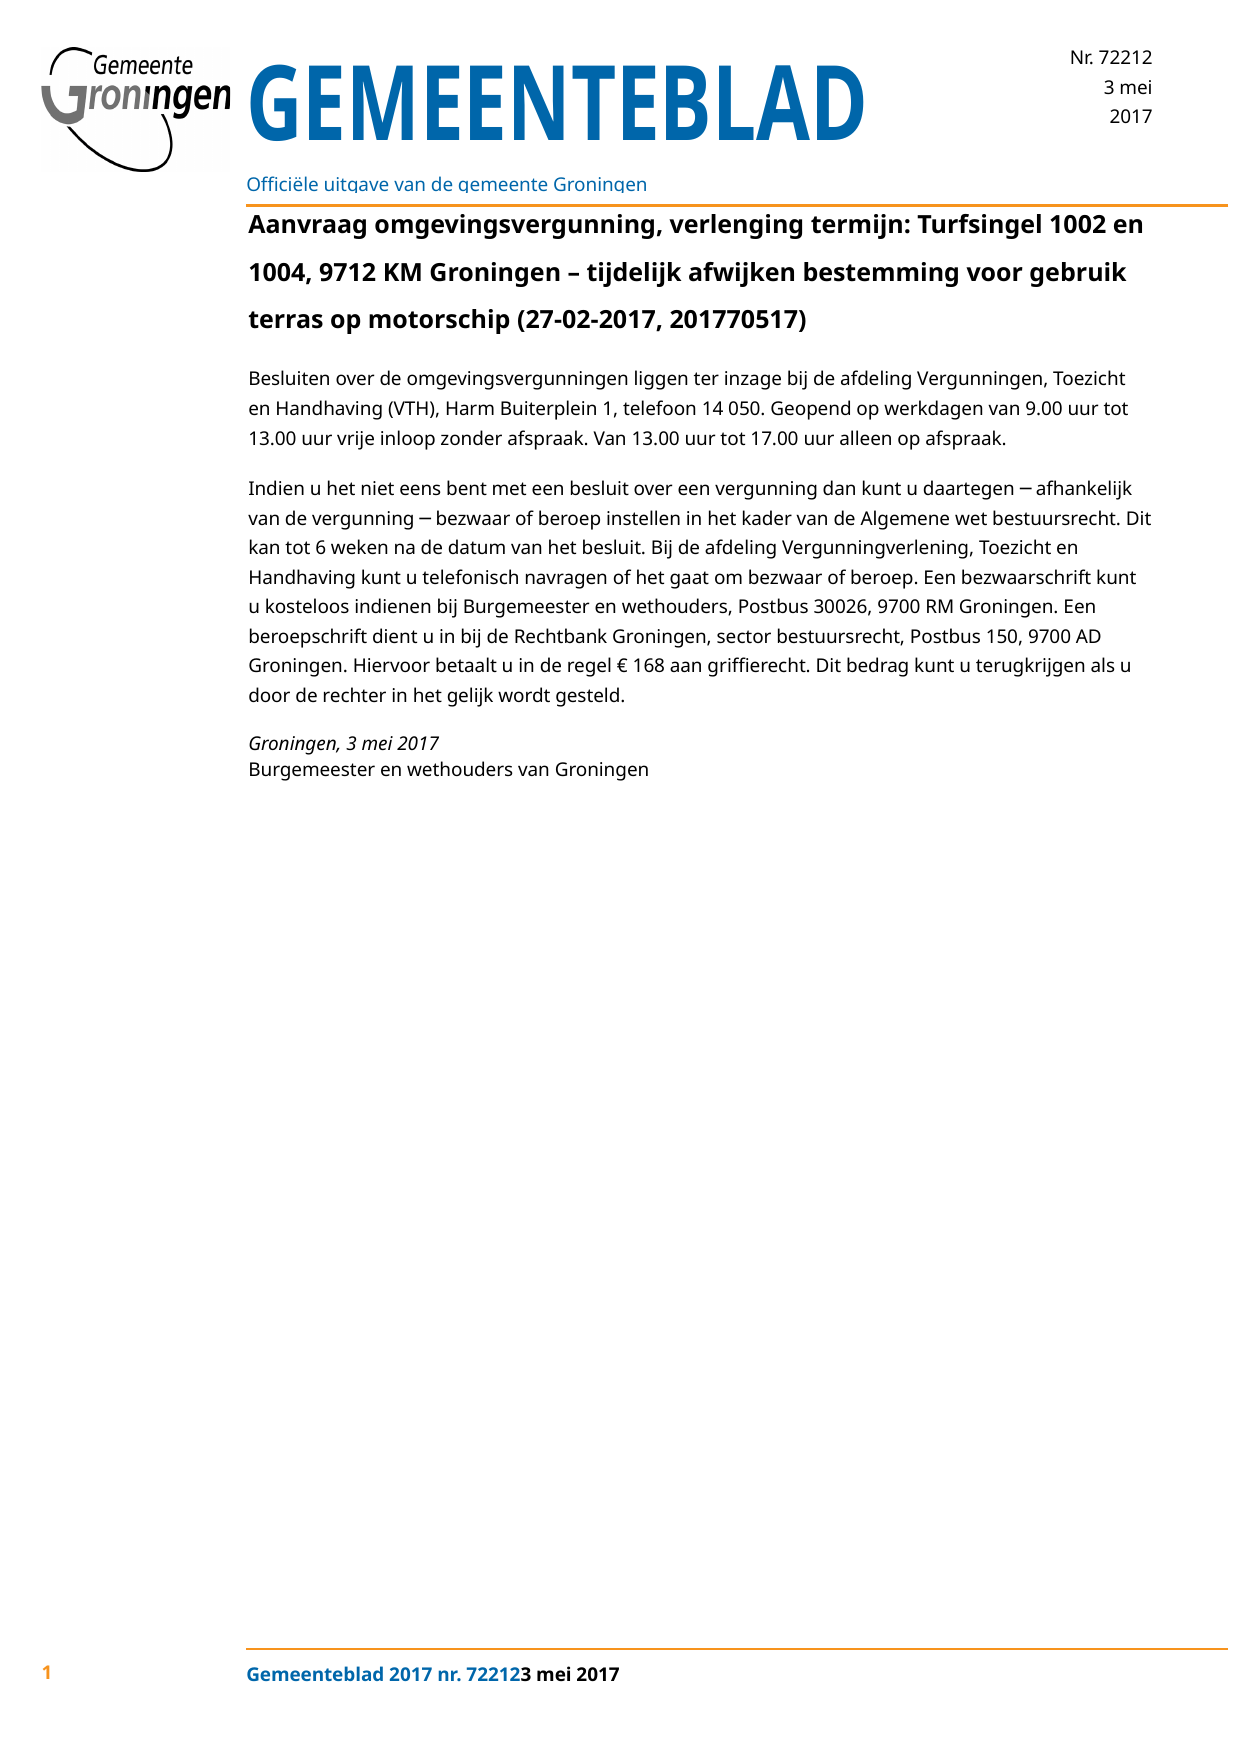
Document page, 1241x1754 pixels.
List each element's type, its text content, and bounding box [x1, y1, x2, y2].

picture [41, 47, 231, 172]
text Aanvraag omgevingsvergunning, verlenging termijn: Turfsingel 1002 en 1004, 9712 KM Groningen – tijdelijk afwijken bestemming voor gebruik terras op motorschip (27-02-2017, 201770517) [248, 207, 1152, 336]
text Groningen, 3 mei 2017 [248, 730, 1152, 756]
text Indien u het niet eens bent met een besluit over een vergunning dan kunt u daartegen ─ afhankelijk van de vergunning ─ bezwaar of beroep instellen in het kader van de Algemene wet bestuursrecht. Dit kan tot 6 weken na de datum van het besluit. Bij de afdeling Vergunningverlening, Toezicht en Handhaving kunt u telefonisch navragen of het gaat om bezwaar of beroep. Een bezwaarschrift kunt u kosteloos indienen bij Burgemeester en wethouders, Postbus 30026, 9700 RM Groningen. Een beroepschrift dient u in bij de Rechtbank Groningen, sector bestuursrecht, Postbus 150, 9700 AD Groningen. Hiervoor betaalt u in de regel € 168 aan griffierecht. Dit bedrag kunt u terugkrijgen als u door de rechter in het gelijk wordt gesteld. [248, 475, 1152, 708]
text Burgemeester en wethouders van Groningen [248, 756, 1152, 781]
text Besluiten over de omgevingsvergunningen liggen ter inzage bij de afdeling Vergunningen, Toezicht en Handhaving (VTH), Harm Buiterplein 1, telefoon 14 050. Geopend op werkdagen van 9.00 uur tot 13.00 uur vrije inloop zonder afspraak. Van 13.00 uur tot 17.00 uur alleen op afspraak. [248, 366, 1152, 450]
